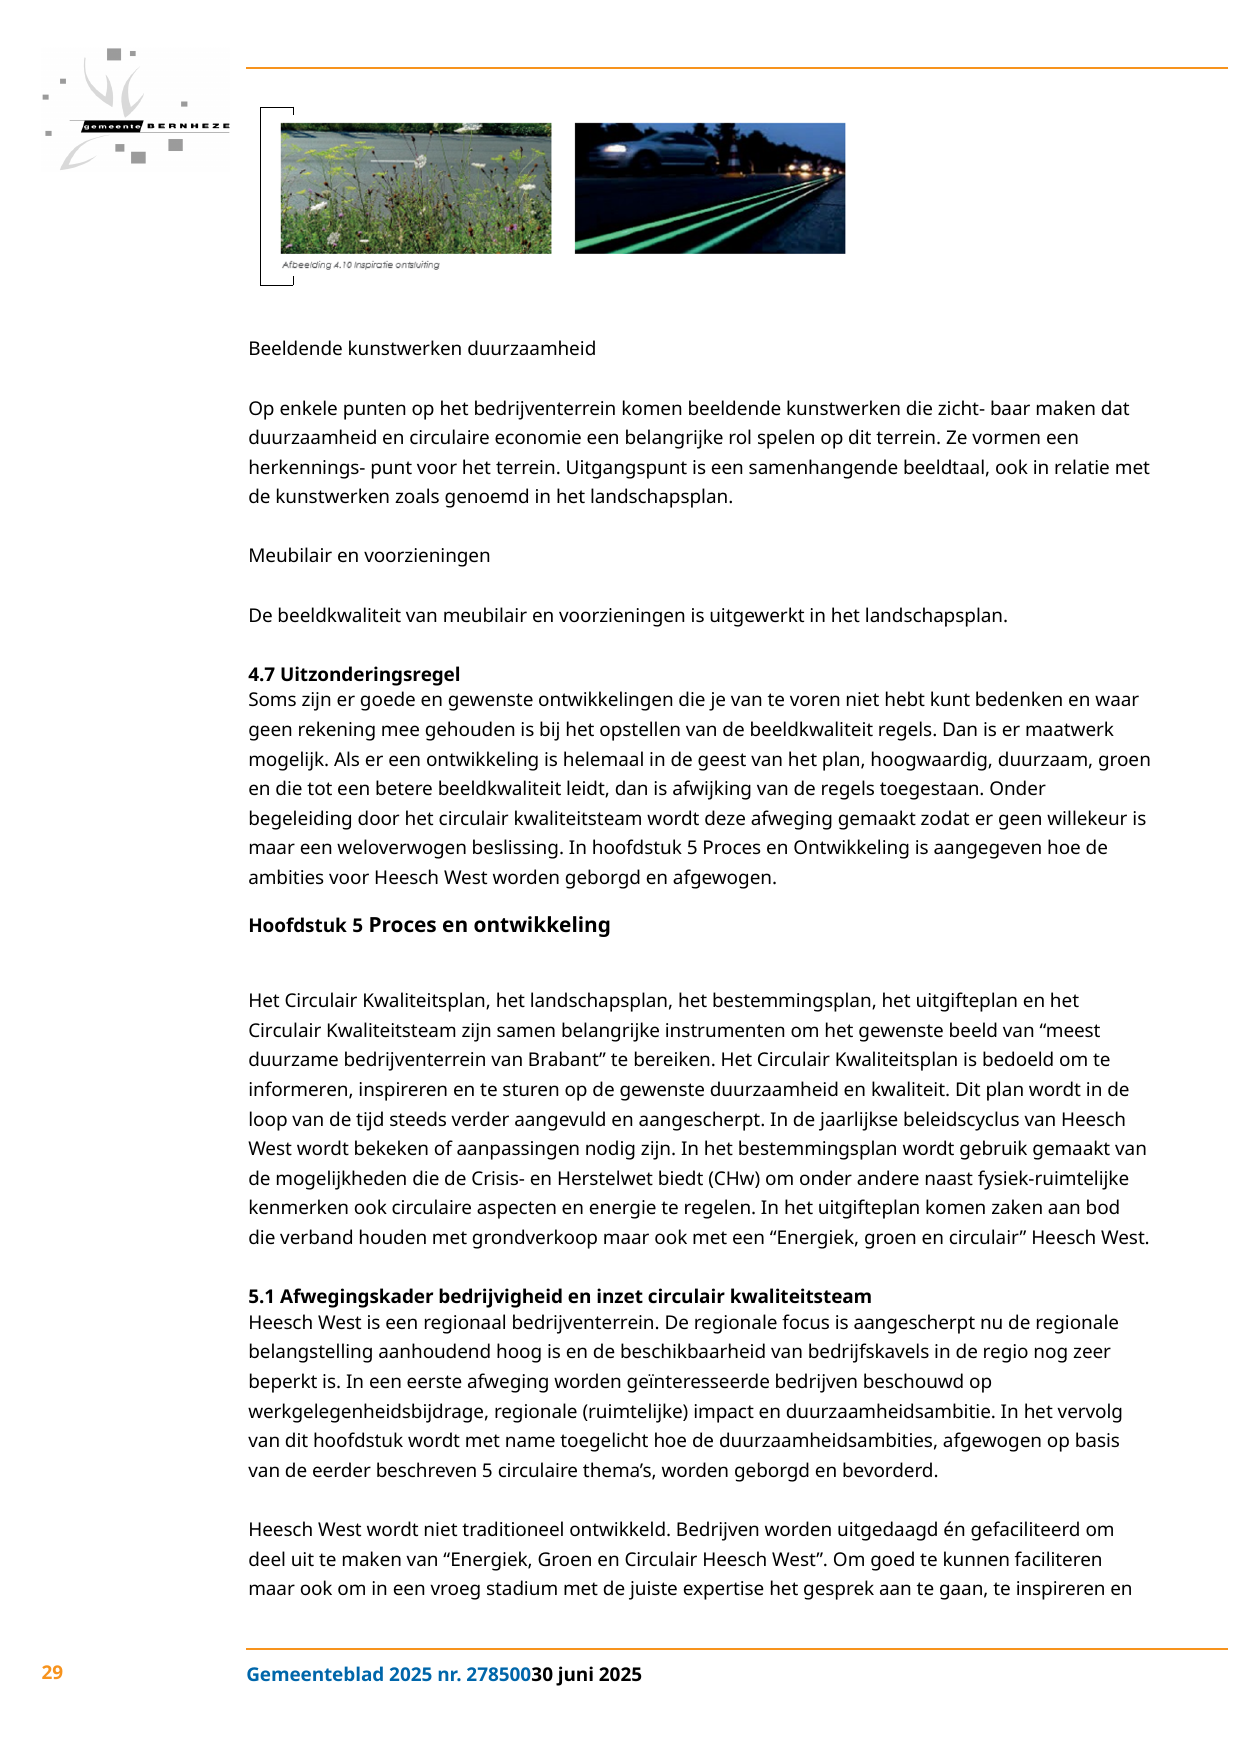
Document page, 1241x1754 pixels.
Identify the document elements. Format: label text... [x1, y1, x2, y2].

text 5.1 Afwegingskader bedrijvigheid en inzet circulair kwaliteitsteam [248, 1283, 1152, 1309]
text 4.7 Uitzonderingsregel [248, 661, 1152, 687]
text Soms zijn er goede en gewenste ontwikkelingen die je van te voren niet hebt kunt bedenken en waar geen rekening mee gehouden is bij het opstellen van de beeldkwaliteit regels. Dan is er maatwerk mogelijk. Als er een ontwikkeling is helemaal in de geest van het plan, hoogwaardig, duurzaam, groen en die tot een betere beeldkwaliteit leidt, dan is afwijking van de regels toegestaan. Onder begeleiding door het circulair kwaliteitsteam wordt deze afweging gemaakt zodat er geen willekeur is maar een weloverwogen beslissing. In hoofdstuk 5 Proces en Ontwikkeling is aangegeven hoe de ambities voor Heesch West worden geborgd en afgewogen. [248, 687, 1152, 890]
text Meubilair en voorzieningen [248, 543, 1152, 568]
text Het Circulair Kwaliteitsplan, het landschapsplan, het bestemmingsplan, het uitgifteplan en het Circulair Kwaliteitsteam zijn samen belangrijke instrumenten om het gewenste beeld van “meest duurzame bedrijventerrein van Brabant” te bereiken. Het Circulair Kwaliteitsplan is bedoeld om te informeren, inspireren en te sturen op de gewenste duurzaamheid en kwaliteit. Dit plan wordt in de loop van de tijd steeds verder aangevuld en aangescherpt. In de jaarlijkse beleidscyclus van Heesch West wordt bekeken of aanpassingen nodig zijn. In het bestemmingsplan wordt gebruik gemaakt van de mogelijkheden die de Crisis- en Herstelwet biedt (CHw) om onder andere naast fysiek-ruimtelijke kenmerken ook circulaire aspecten en energie te regelen. In het uitgifteplan komen zaken aan bod die verband houden met grondverkoop maar ook met een “Energiek, groen en circulair” Heesch West. [248, 987, 1152, 1250]
text Heesch West wordt niet traditioneel ontwikkeld. Bedrijven worden uitgedaagd én gefaciliteerd om deel uit te maken van “Energiek, Groen en Circulair Heesch West”. Om goed te kunnen faciliteren maar ook om in een vroeg stadium met de juiste expertise het gesprek aan te gaan, te inspireren en [248, 1516, 1152, 1601]
text Heesch West is een regionaal bedrijventerrein. De regionale focus is aangescherpt nu de regionale belangstelling aanhoudend hoog is en de beschikbaarheid van bedrijfskavels in de regio nog zeer beperkt is. In een eerste afweging worden geïnteresseerde bedrijven beschouwd op werkgelegenheidsbijdrage, regionale (ruimtelijke) impact en duurzaamheidsambitie. In het vervolg van dit hoofdstuk wordt met name toegelicht hoe de duurzaamheidsambities, afgewogen op basis van de eerder beschreven 5 circulaire thema’s, worden geborgd en bevorderd. [248, 1309, 1152, 1483]
text De beeldkwaliteit van meubilair en voorzieningen is uitgewerkt in het landschapsplan. [248, 602, 1152, 627]
text Hoofdstuk 5 Proces en ontwikkeling [248, 910, 1152, 938]
text Beeldende kunstwerken duurzaamheid [248, 336, 1152, 361]
text Op enkele punten op het bedrijventerrein komen beeldende kunstwerken die zicht- baar maken dat duurzaamheid en circulaire economie een belangrijke rol spelen op dit terrein. Ze vormen een herkennings- punt voor het terrein. Uitgangspunt is een samenhangende beeldtaal, ook in relatie met de kunstwerken zoals genoemd in het landschapsplan. [248, 395, 1152, 509]
picture [268, 115, 860, 276]
picture [41, 47, 231, 172]
